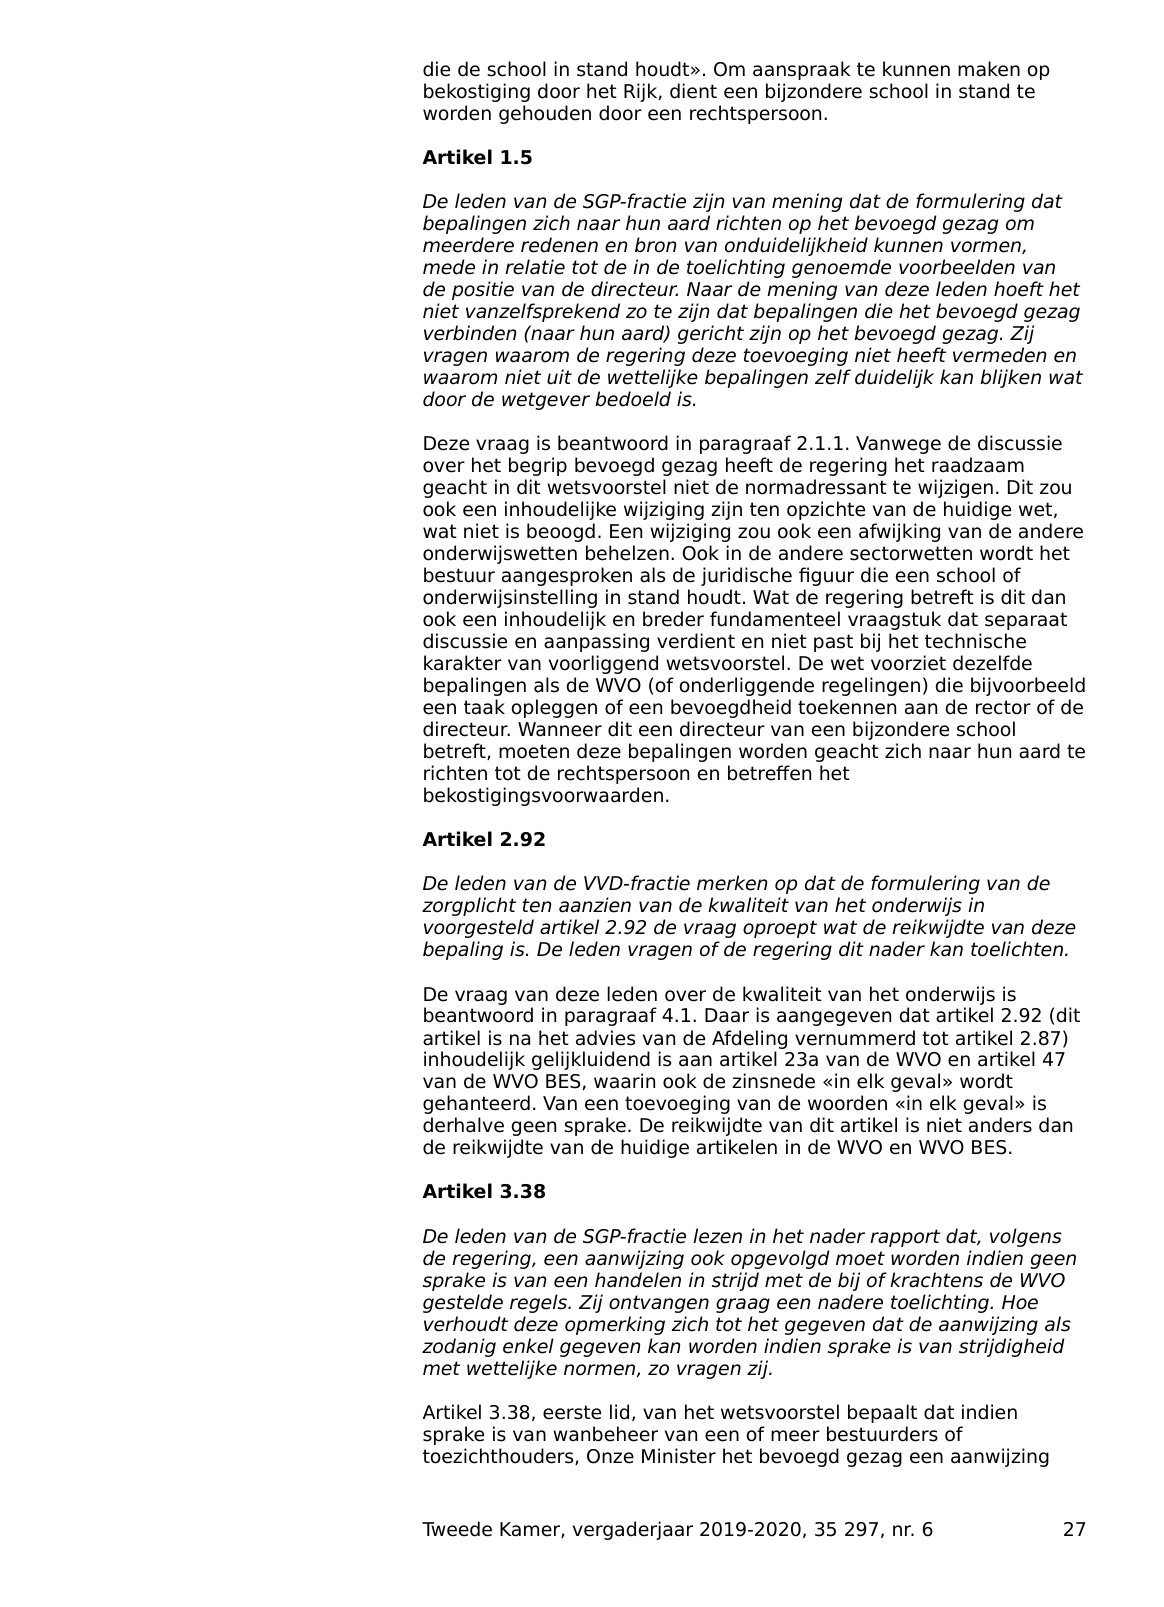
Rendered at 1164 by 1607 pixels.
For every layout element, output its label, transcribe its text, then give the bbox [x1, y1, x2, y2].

text Deze vraag is beantwoord in paragraaf 2.1.1. Vanwege de discussie over het begrip bevoegd gezag heeft de regering het raadzaam geacht in dit wetsvoorstel niet de normadressant te wijzigen. Dit zou ook een inhoudelijke wijziging zijn ten opzichte van de huidige wet, wat niet is beoogd. Een wijziging zou ook een afwijking van de andere onderwijswetten behelzen. Ook in de andere sectorwetten wordt het bestuur aangesproken als de juridische figuur die een school of onderwijsinstelling in stand houdt. Wat de regering betreft is dit dan ook een inhoudelijk en breder fundamenteel vraagstuk dat separaat discussie en aanpassing verdient en niet past bij het technische karakter van voorliggend wetsvoorstel. De wet voorziet dezelfde bepalingen als de WVO (of onderliggende regelingen) die bijvoorbeeld een taak opleggen of een bevoegdheid toekennen aan de rector of de directeur. Wanneer dit een directeur van een bijzondere school betreft, moeten deze bepalingen worden geacht zich naar hun aard te richten tot de rechtspersoon en betreffen het bekostigingsvoorwaarden. [422, 433, 1087, 807]
text Artikel 3.38, eerste lid, van het wetsvoorstel bepaalt dat indien sprake is van wanbeheer van een of meer bestuurders of toezichthouders, Onze Minister het bevoegd gezag een aanwijzing [422, 1402, 1087, 1468]
subtitle Artikel 1.5 [422, 147, 1087, 169]
text De leden van de SGP-fractie lezen in het nader rapport dat, volgens de regering, een aanwijzing ook opgevolgd moet worden indien geen sprake is van een handelen in strijd met de bij of krachtens de WVO gestelde regels. Zij ontvangen graag een nadere toelichting. Hoe verhoudt deze opmerking zich tot het gegeven dat de aanwijzing als zodanig enkel gegeven kan worden indien sprake is van strijdigheid met wettelijke normen, zo vragen zij. [422, 1226, 1087, 1379]
subtitle Artikel 3.38 [422, 1181, 1087, 1203]
subtitle Artikel 2.92 [422, 829, 1087, 851]
text die de school in stand houdt». Om aanspraak te kunnen maken op bekostiging door het Rijk, dient een bijzondere school in stand te worden gehouden door een rechtspersoon. [422, 59, 1087, 125]
text De leden van de VVD-fractie merken op dat de formulering van de zorgplicht ten aanzien van de kwaliteit van het onderwijs in voorgesteld artikel 2.92 de vraag oproept wat de reikwijdte van deze bepaling is. De leden vragen of de regering dit nader kan toelichten. [422, 873, 1087, 961]
text De vraag van deze leden over de kwaliteit van het onderwijs is beantwoord in paragraaf 4.1. Daar is aangegeven dat artikel 2.92 (dit artikel is na het advies van de Afdeling vernummerd tot artikel 2.87) inhoudelijk gelijkluidend is aan artikel 23a van de WVO en artikel 47 van de WVO BES, waarin ook de zinsnede «in elk geval» wordt gehanteerd. Van een toevoeging van de woorden «in elk geval» is derhalve geen sprake. De reikwijdte van dit artikel is niet anders dan de reikwijdte van de huidige artikelen in de WVO en WVO BES. [422, 983, 1087, 1159]
text De leden van de SGP-fractie zijn van mening dat de formulering dat bepalingen zich naar hun aard richten op het bevoegd gezag om meerdere redenen en bron van onduidelijkheid kunnen vormen, mede in relatie tot de in de toelichting genoemde voorbeelden van de positie van de directeur. Naar de mening van deze leden hoeft het niet vanzelfsprekend zo te zijn dat bepalingen die het bevoegd gezag verbinden (naar hun aard) gericht zijn op het bevoegd gezag. Zij vragen waarom de regering deze toevoeging niet heeft vermeden en waarom niet uit de wettelijke bepalingen zelf duidelijk kan blijken wat door de wetgever bedoeld is. [422, 191, 1087, 411]
